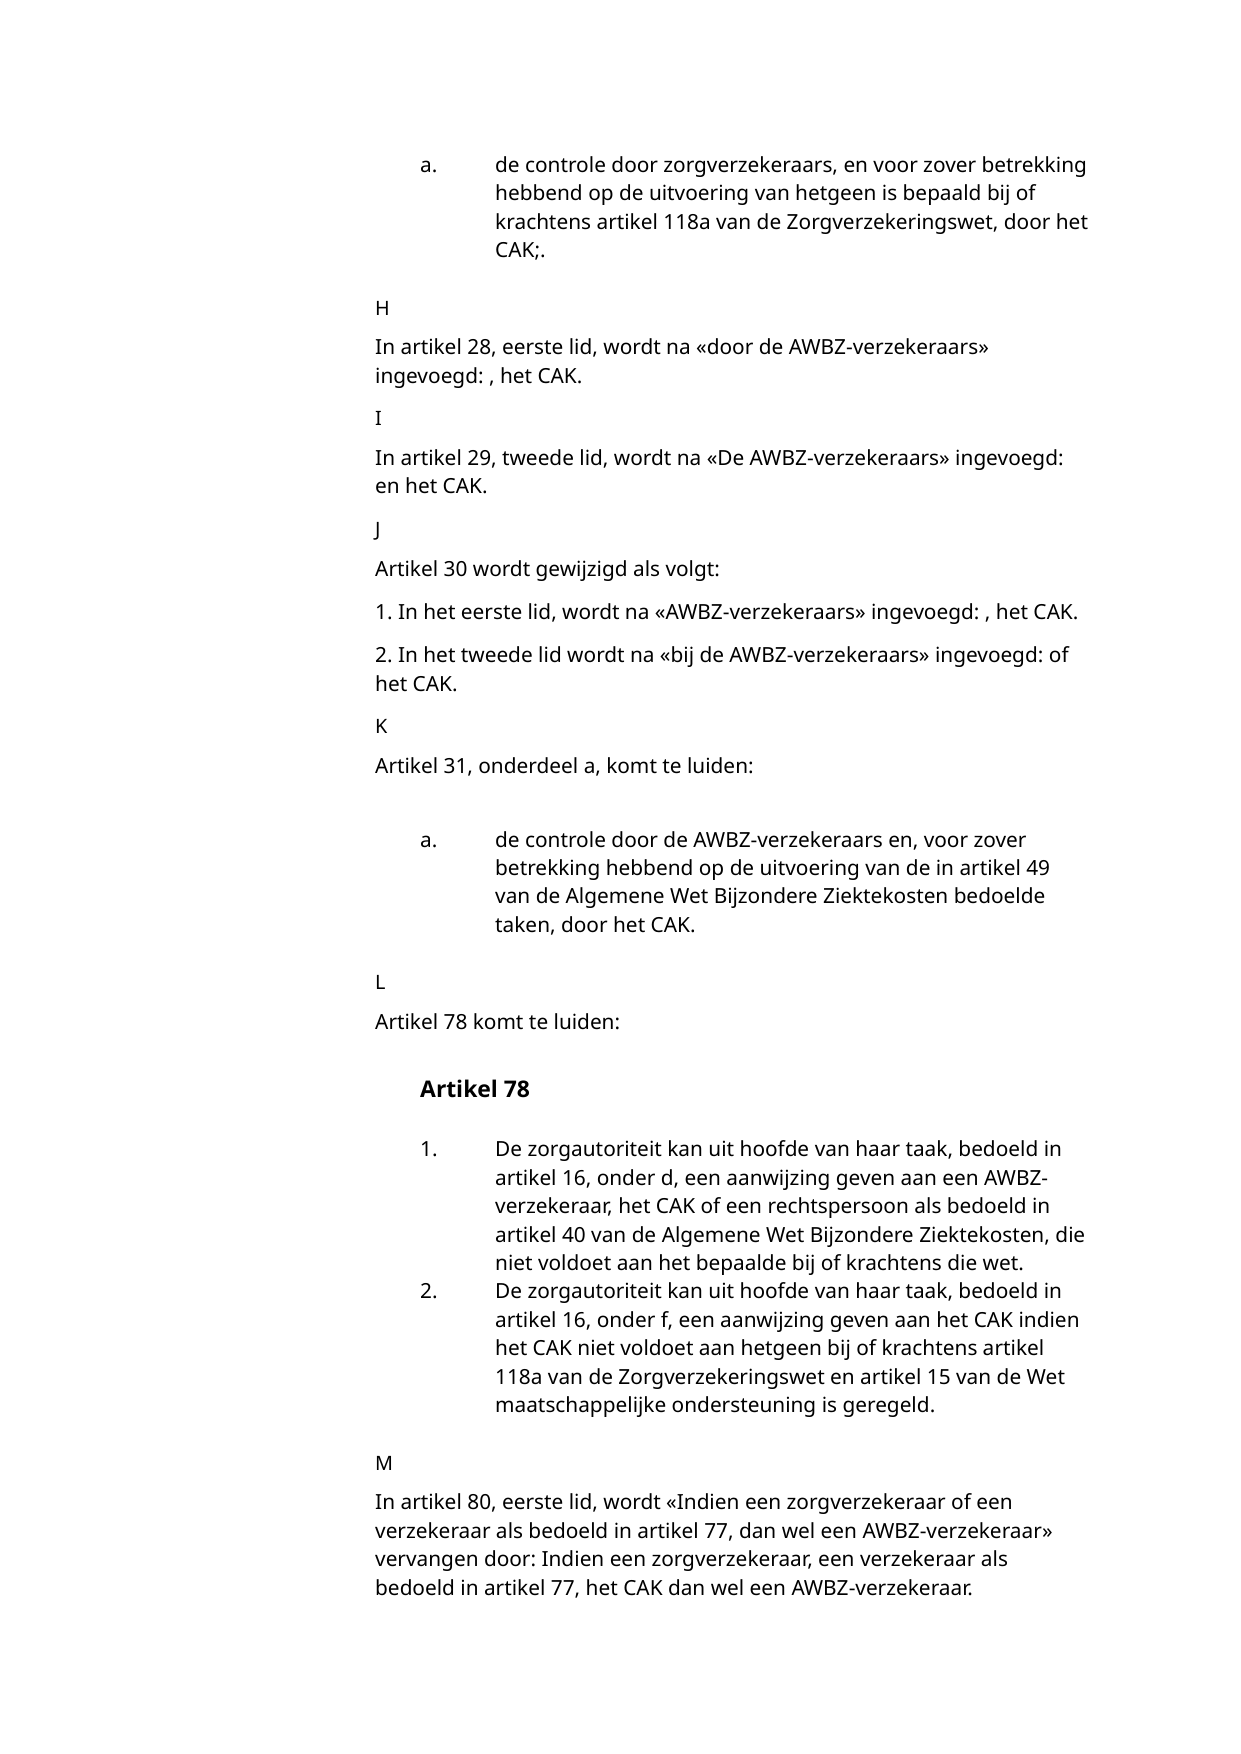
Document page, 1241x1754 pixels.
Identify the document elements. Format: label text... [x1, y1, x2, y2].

list de controle door de AWBZ-verzekeraars en, voor zover betrekking hebbend op de uitvoering van de in artikel 49 van de Algemene Wet Bijzondere Ziektekosten bedoelde taken, door het CAK. [420, 825, 1090, 938]
text M [375, 1449, 1090, 1476]
text 1. In het eerste lid, wordt na «AWBZ-verzekeraars» ingevoegd: , het CAK. [375, 597, 1090, 626]
text In artikel 29, tweede lid, wordt na «De AWBZ-verzekeraars» ingevoegd: en het CAK. [375, 443, 1090, 500]
text K [375, 712, 1090, 739]
list De zorgautoriteit kan uit hoofde van haar taak, bedoeld in artikel 16, onder d, een aanwijzing geven aan een AWBZ-verzekeraar, het CAK of een rechtspersoon als bedoeld in artikel 40 van de Algemene Wet Bijzondere Ziektekosten, die niet voldoet aan het bepaalde bij of krachtens die wet. [420, 1134, 1090, 1277]
text 2. In het tweede lid wordt na «bij de AWBZ-verzekeraars» ingevoegd: of het CAK. [375, 641, 1090, 697]
text In artikel 80, eerste lid, wordt «Indien een zorgverzekeraar of een verzekeraar als bedoeld in artikel 77, dan wel een AWBZ-verzekeraar» vervangen door: Indien een zorgverzekeraar, een verzekeraar als bedoeld in artikel 77, het CAK dan wel een AWBZ-verzekeraar. [375, 1487, 1090, 1601]
text L [375, 968, 1090, 995]
text Artikel 31, onderdeel a, komt te luiden: [375, 751, 1090, 780]
text J [375, 515, 1090, 542]
list de controle door zorgverzekeraars, en voor zover betrekking hebbend op de uitvoering van hetgeen is bepaald bij of krachtens artikel 118a van de Zorgverzekeringswet, door het CAK;. [420, 150, 1090, 264]
subtitle Artikel 78 [420, 1073, 1090, 1104]
text Artikel 78 komt te luiden: [375, 1007, 1090, 1036]
text I [375, 404, 1090, 431]
text H [375, 294, 1090, 321]
list De zorgautoriteit kan uit hoofde van haar taak, bedoeld in artikel 16, onder f, een aanwijzing geven aan het CAK indien het CAK niet voldoet aan hetgeen bij of krachtens artikel 118a van de Zorgverzekeringswet en artikel 15 van de Wet maatschappelijke ondersteuning is geregeld. [420, 1277, 1090, 1419]
text Artikel 30 wordt gewijzigd als volgt: [375, 554, 1090, 582]
text In artikel 28, eerste lid, wordt na «door de AWBZ-verzekeraars» ingevoegd: , het CAK. [375, 332, 1090, 389]
